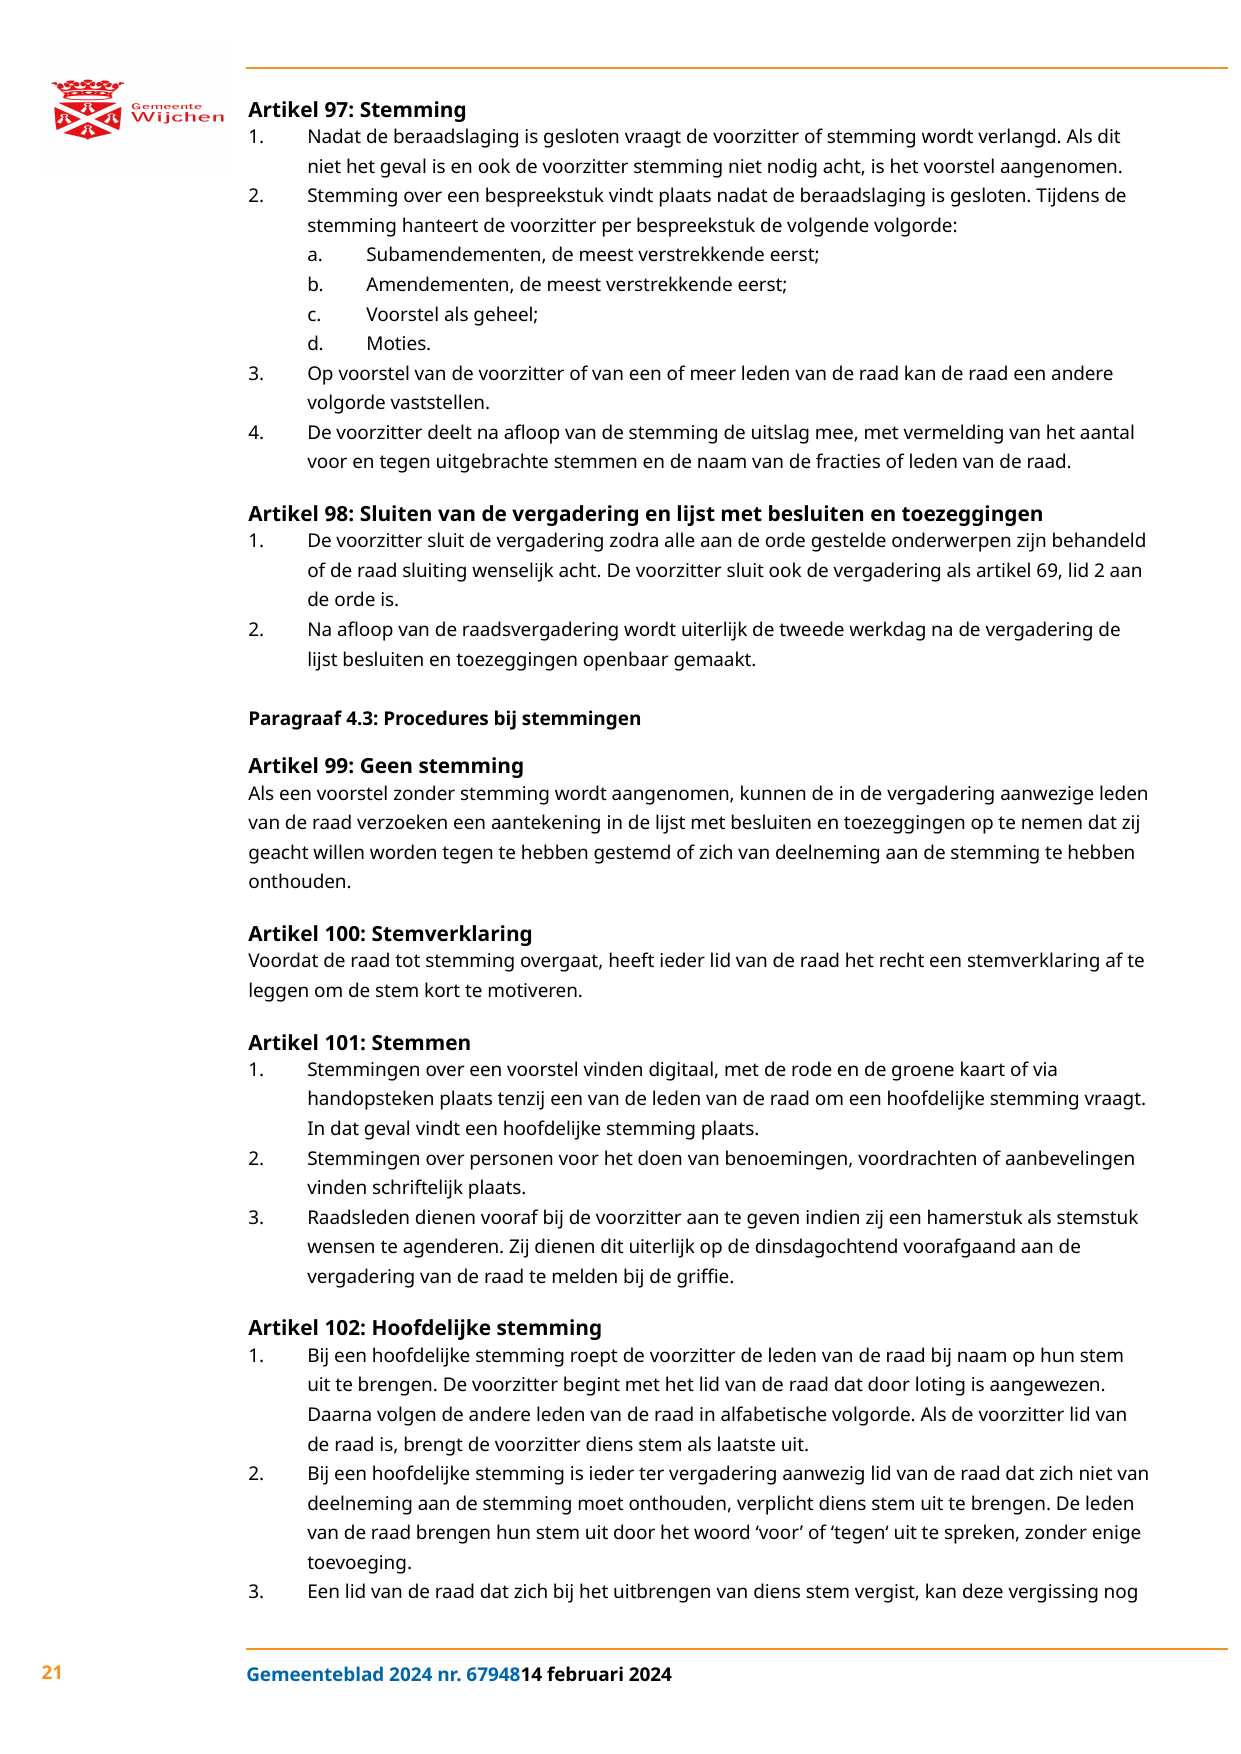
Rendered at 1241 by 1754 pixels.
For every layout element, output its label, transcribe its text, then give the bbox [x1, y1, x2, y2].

text Paragraaf 4.3: Procedures bij stemmingen [248, 705, 1152, 731]
list Stemming over een bespreekstuk vindt plaats nadat de beraadslaging is gesloten. Tijdens de stemming hanteert de voorzitter per bespreekstuk de volgende volgorde: [248, 182, 1152, 238]
text Artikel 100: Stemverklaring [248, 919, 1152, 948]
text Artikel 99: Geen stemming [248, 752, 1152, 780]
picture [41, 47, 231, 172]
text Voordat de raad tot stemming overgaat, heeft ieder lid van de raad het recht een stemverklaring af te leggen om de stem kort te motiveren. [248, 948, 1152, 1003]
list Raadsleden dienen vooraf bij de voorzitter aan te geven indien zij een hamerstuk als stemstuk wensen te agenderen. Zij dienen dit uiterlijk op de dinsdagochtend voorafgaand aan de vergadering van de raad te melden bij de griffie. [248, 1204, 1152, 1289]
list Na afloop van de raadsvergadering wordt uiterlijk de tweede werkdag na de vergadering de lijst besluiten en toezeggingen openbaar gemaakt. [248, 616, 1152, 672]
list Een lid van de raad dat zich bij het uitbrengen van diens stem vergist, kan deze vergissing nog [248, 1579, 1152, 1604]
list Subamendementen, de meest verstrekkende eerst; [307, 242, 1152, 267]
text Artikel 101: Stemmen [248, 1028, 1152, 1056]
list Moties. [307, 330, 1152, 356]
list Bij een hoofdelijke stemming roept de voorzitter de leden van de raad bij naam op hun stem uit te brengen. De voorzitter begint met het lid van de raad dat door loting is aangewezen. Daarna volgen de andere leden van de raad in alfabetische volgorde. Als de voorzitter lid van de raad is, brengt de voorzitter diens stem als laatste uit. [248, 1342, 1152, 1456]
list Nadat de beraadslaging is gesloten vraagt de voorzitter of stemming wordt verlangd. Als dit niet het geval is en ook de voorzitter stemming niet nodig acht, is het voorstel aangenomen. [248, 123, 1152, 178]
list Voorstel als geheel; [307, 301, 1152, 326]
text Als een voorstel zonder stemming wordt aangenomen, kunnen de in de vergadering aanwezige leden van de raad verzoeken een aantekening in de lijst met besluiten en toezeggingen op te nemen dat zij geacht willen worden tegen te hebben gestemd of zich van deelneming aan de stemming te hebben onthouden. [248, 780, 1152, 894]
text Artikel 98: Sluiten van de vergadering en lijst met besluiten en toezeggingen [248, 499, 1152, 527]
list Stemmingen over een voorstel vinden digitaal, met de rode en de groene kaart of via handopsteken plaats tenzij een van de leden van de raad om een hoofdelijke stemming vraagt. In dat geval vindt een hoofdelijke stemming plaats. [248, 1056, 1152, 1141]
list Op voorstel van de voorzitter of van een of meer leden van de raad kan de raad een andere volgorde vaststellen. [248, 360, 1152, 415]
text Artikel 102: Hoofdelijke stemming [248, 1313, 1152, 1342]
list Bij een hoofdelijke stemming is ieder ter vergadering aanwezig lid van de raad dat zich niet van deelneming aan de stemming moet onthouden, verplicht diens stem uit te brengen. De leden van de raad brengen hun stem uit door het woord ‘voor’ of ‘tegen‘ uit te spreken, zonder enige toevoeging. [248, 1460, 1152, 1575]
list Stemmingen over personen voor het doen van benoemingen, voordrachten of aanbevelingen vinden schriftelijk plaats. [248, 1145, 1152, 1200]
list De voorzitter sluit de vergadering zodra alle aan de orde gestelde onderwerpen zijn behandeld of de raad sluiting wenselijk acht. De voorzitter sluit ook de vergadering als artikel 69, lid 2 aan de orde is. [248, 527, 1152, 612]
list De voorzitter deelt na afloop van de stemming de uitslag mee, met vermelding van het aantal voor en tegen uitgebrachte stemmen en de naam van de fracties of leden van de raad. [248, 419, 1152, 474]
text Artikel 97: Stemming [248, 95, 1152, 123]
list Amendementen, de meest verstrekkende eerst; [307, 271, 1152, 297]
